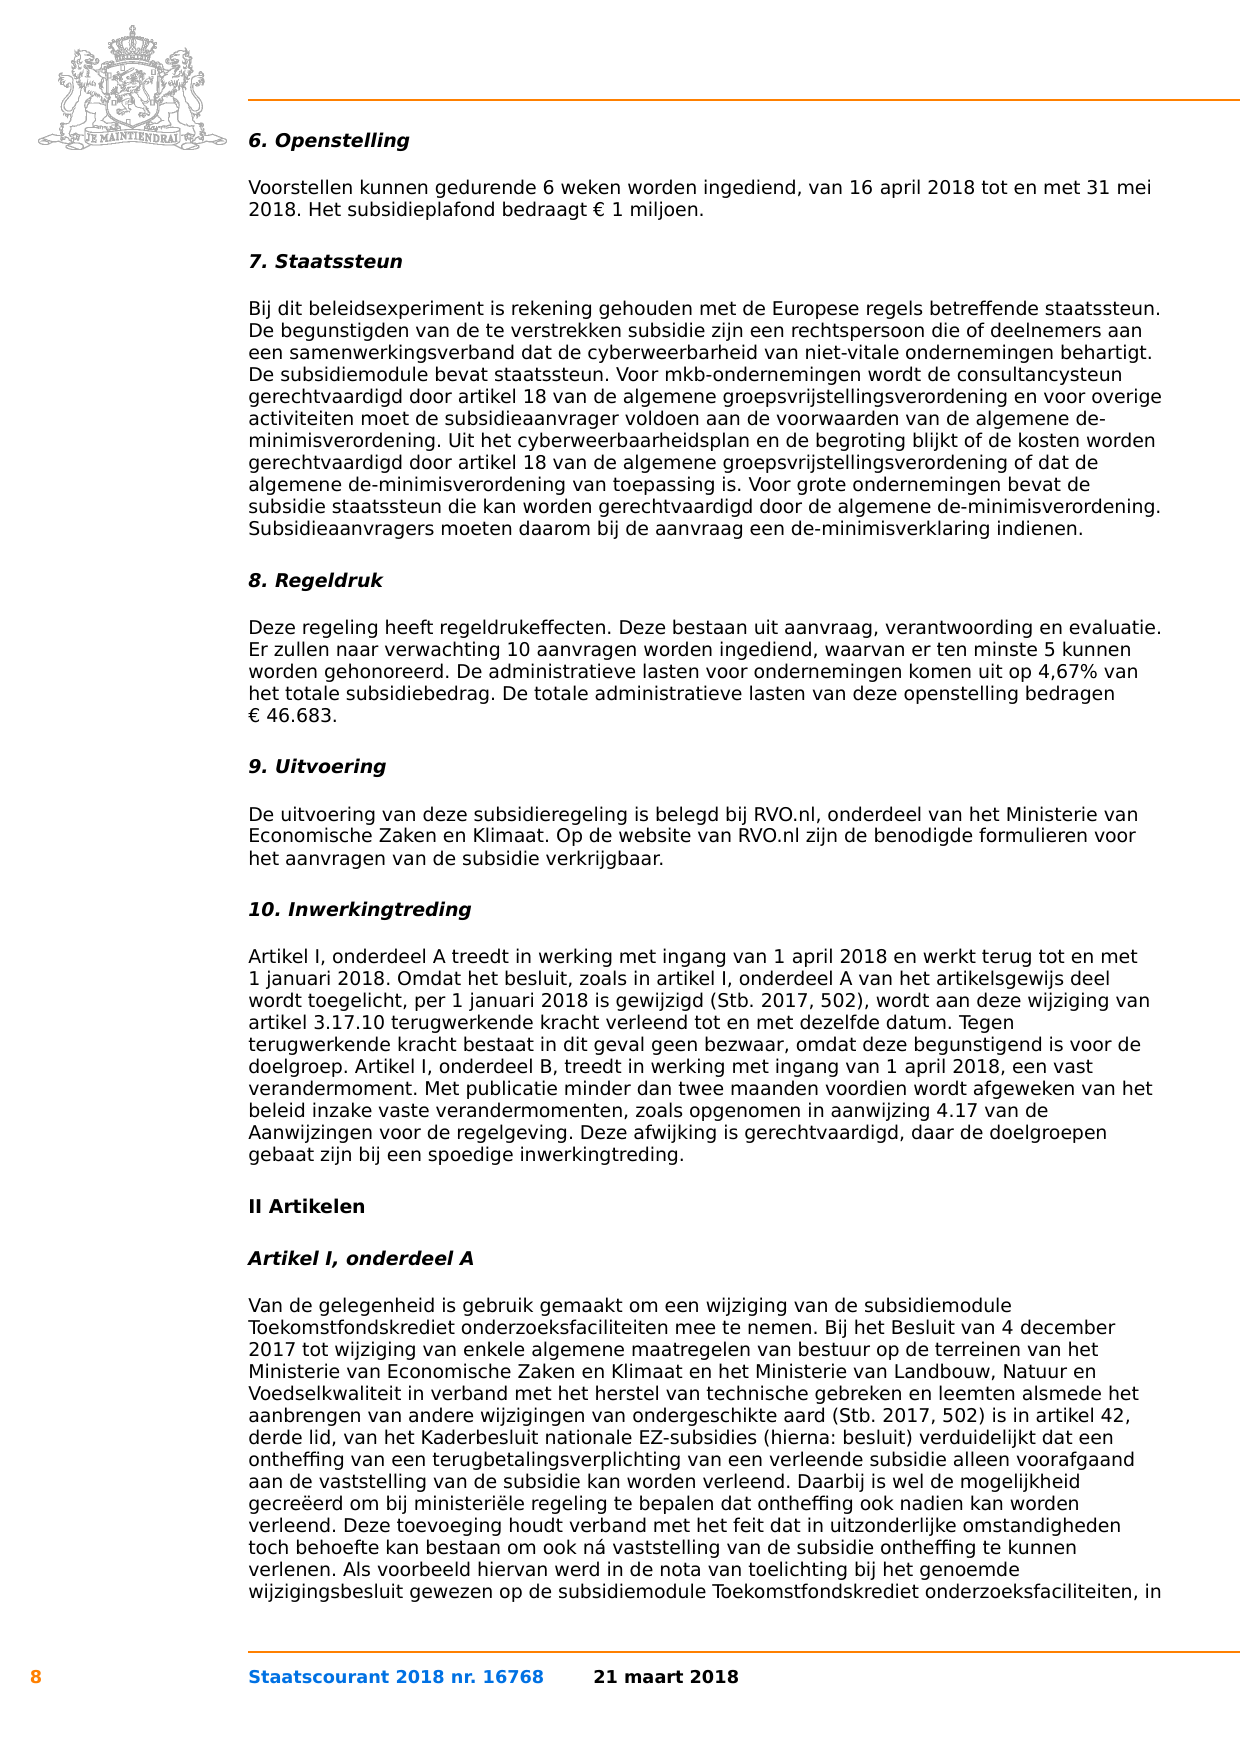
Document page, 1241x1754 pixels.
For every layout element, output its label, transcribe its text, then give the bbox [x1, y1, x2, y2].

text Van de gelegenheid is gebruik gemaakt om een wijziging van de subsidiemodule Toekomstfondskrediet onderzoeksfaciliteiten mee te nemen. Bij het Besluit van 4 december 2017 tot wijziging van enkele algemene maatregelen van bestuur op de terreinen van het Ministerie van Economische Zaken en Klimaat en het Ministerie van Landbouw, Natuur en Voedselkwaliteit in verband met het herstel van technische gebreken en leemten alsmede het aanbrengen van andere wijzigingen van ondergeschikte aard (Stb. 2017, 502) is in artikel 42, derde lid, van het Kaderbesluit nationale EZ-subsidies (hierna: besluit) verduidelijkt dat een ontheffing van een terugbetalingsverplichting van een verleende subsidie alleen voorafgaand aan de vaststelling van de subsidie kan worden verleend. Daarbij is wel de mogelijkheid gecreëerd om bij ministeriële regeling te bepalen dat ontheffing ook nadien kan worden verleend. Deze toevoeging houdt verband met het feit dat in uitzonderlijke omstandigheden toch behoefte kan bestaan om ook ná vaststelling van de subsidie ontheffing te kunnen verlenen. Als voorbeeld hiervan werd in de nota van toelichting bij het genoemde wijzigingsbesluit gewezen op de subsidiemodule Toekomstfondskrediet onderzoeksfaciliteiten, in [248, 1295, 1163, 1603]
subtitle Artikel I, onderdeel A [248, 1248, 1163, 1270]
subtitle 10. Inwerkingtreding [248, 899, 1163, 921]
subtitle 7. Staatssteun [248, 251, 1163, 273]
subtitle II Artikelen [248, 1196, 1163, 1218]
subtitle 9. Uitvoering [248, 756, 1163, 778]
text Deze regeling heeft regeldrukeffecten. Deze bestaan uit aanvraag, verantwoording en evaluatie. Er zullen naar verwachting 10 aanvragen worden ingediend, waarvan er ten minste 5 kunnen worden gehonoreerd. De administratieve lasten voor ondernemingen komen uit op 4,67% van het totale subsidiebedrag. De totale administratieve lasten van deze openstelling bedragen € 46.683. [248, 617, 1163, 726]
text Bij dit beleidsexperiment is rekening gehouden met de Europese regels betreffende staatssteun. De begunstigden van de te verstrekken subsidie zijn een rechtspersoon die of deelnemers aan een samenwerkingsverband dat de cyberweerbarheid van niet-vitale ondernemingen behartigt. De subsidiemodule bevat staatssteun. Voor mkb-ondernemingen wordt de consultancysteun gerechtvaardigd door artikel 18 van de algemene groepsvrijstellingsverordening en voor overige activiteiten moet de subsidieaanvrager voldoen aan de voorwaarden van de algemene de-minimisverordening. Uit het cyberweerbaarheidsplan en de begroting blijkt of de kosten worden gerechtvaardigd door artikel 18 van de algemene groepsvrijstellingsverordening of dat de algemene de-minimisverordening van toepassing is. Voor grote ondernemingen bevat de subsidie staatssteun die kan worden gerechtvaardigd door de algemene de-minimisverordening. Subsidieaanvragers moeten daarom bij de aanvraag een de-minimisverklaring indienen. [248, 298, 1163, 539]
text De uitvoering van deze subsidieregeling is belegd bij RVO.nl, onderdeel van het Ministerie van Economische Zaken en Klimaat. Op de website van RVO.nl zijn de benodigde formulieren voor het aanvragen van de subsidie verkrijgbaar. [248, 803, 1163, 869]
subtitle 6. Openstelling [248, 130, 1163, 152]
text Voorstellen kunnen gedurende 6 weken worden ingediend, van 16 april 2018 tot en met 31 mei 2018. Het subsidieplafond bedraagt € 1 miljoen. [248, 177, 1163, 221]
text Artikel I, onderdeel A treedt in werking met ingang van 1 april 2018 en werkt terug tot en met 1 januari 2018. Omdat het besluit, zoals in artikel I, onderdeel A van het artikelsgewijs deel wordt toegelicht, per 1 januari 2018 is gewijzigd (Stb. 2017, 502), wordt aan deze wijziging van artikel 3.17.10 terugwerkende kracht verleend tot en met dezelfde datum. Tegen terugwerkende kracht bestaat in dit geval geen bezwaar, omdat deze begunstigend is voor de doelgroep. Artikel I, onderdeel B, treedt in werking met ingang van 1 april 2018, een vast verandermoment. Met publicatie minder dan twee maanden voordien wordt afgeweken van het beleid inzake vaste verandermomenten, zoals opgenomen in aanwijzing 4.17 van de Aanwijzingen voor de regelgeving. Deze afwijking is gerechtvaardigd, daar de doelgroepen gebaat zijn bij een spoedige inwerkingtreding. [248, 946, 1163, 1166]
subtitle 8. Regeldruk [248, 569, 1163, 592]
picture [38, 25, 227, 150]
